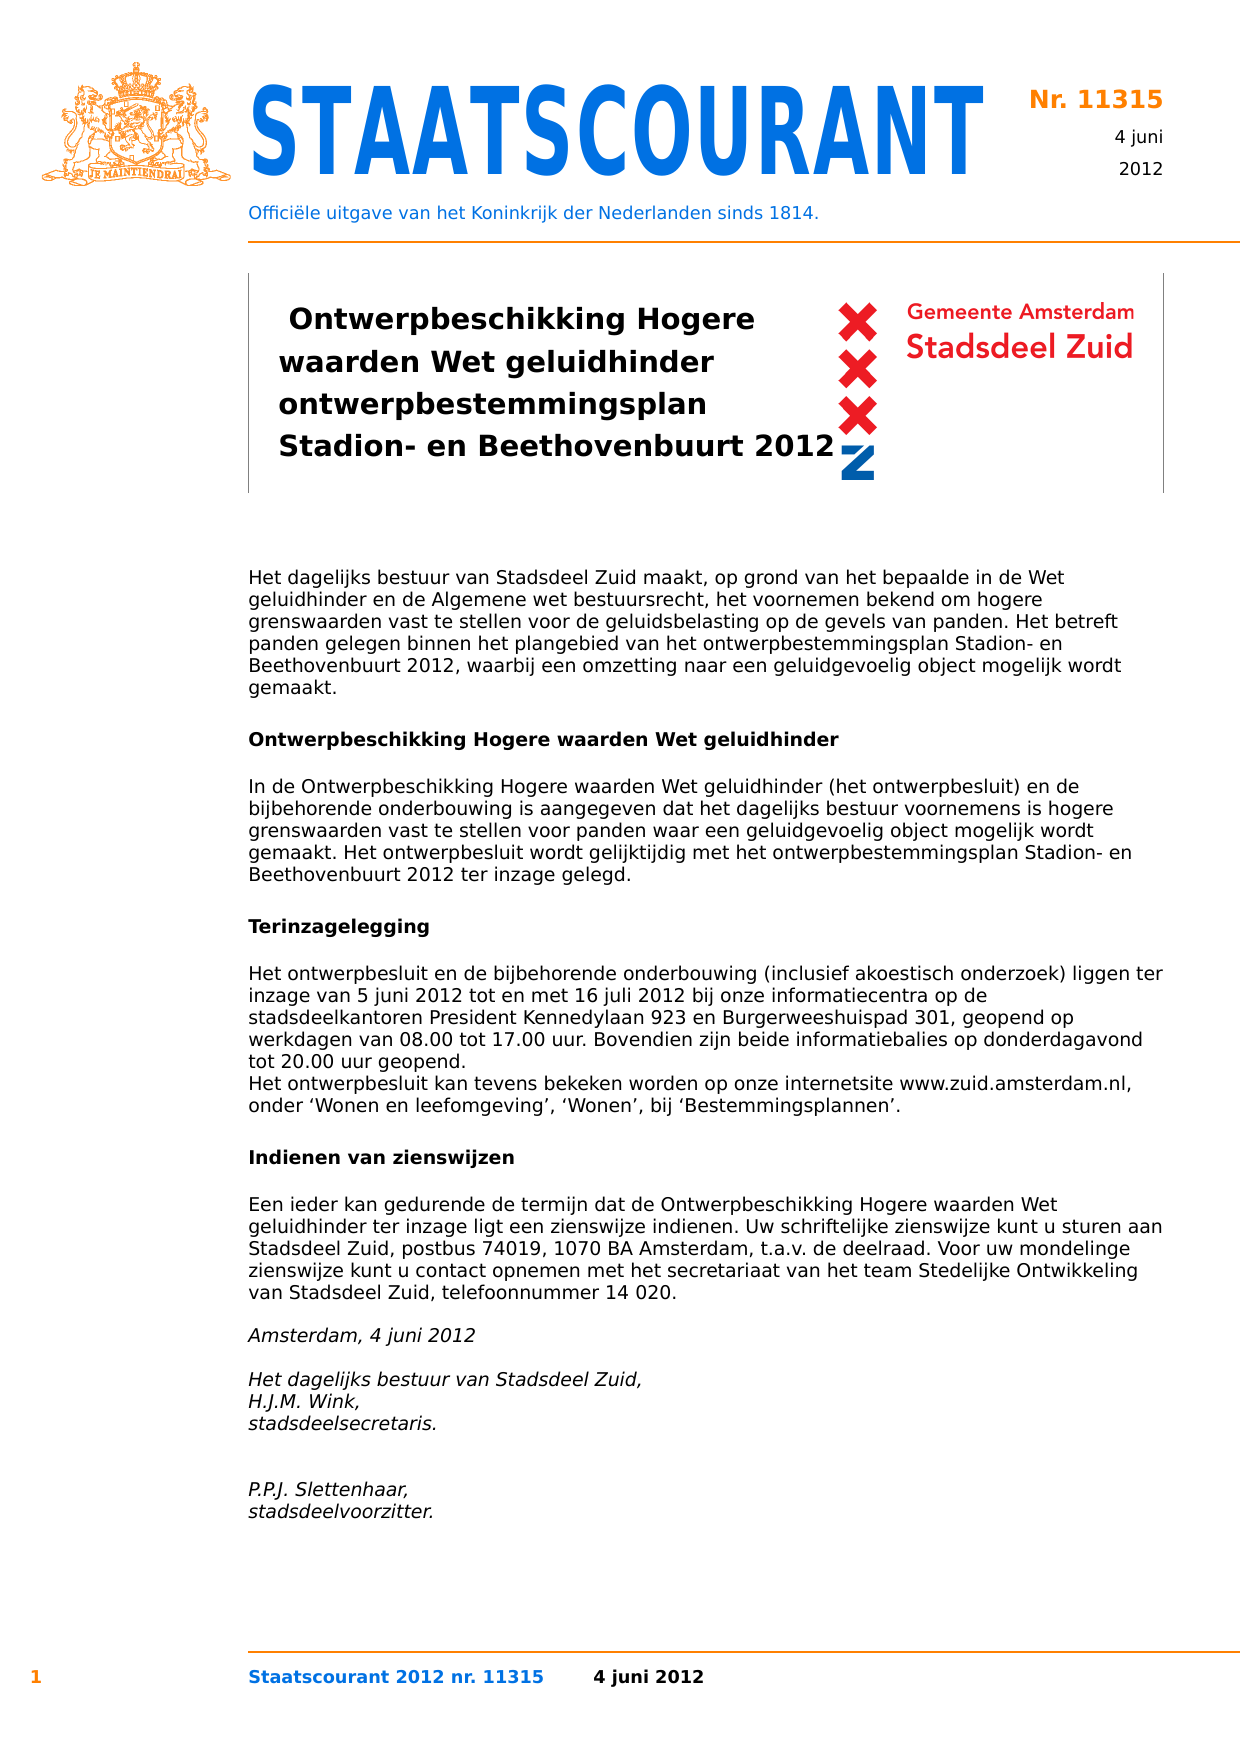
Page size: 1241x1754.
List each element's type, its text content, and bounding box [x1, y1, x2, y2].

subtitle Terinzagelegging [248, 916, 1163, 938]
table_header Nr. 11315 [998, 62, 1240, 121]
text Een ieder kan gedurende de termijn dat de Ontwerpbeschikking Hogere waarden Wet geluidhinder ter inzage ligt een zienswijze indienen. Uw schriftelijke zienswijze kunt u sturen aan Stadsdeel Zuid, postbus 74019, 1070 BA Amsterdam, t.a.v. de deelraad. Voor uw mondelinge zienswijze kunt u contact opnemen met het secretariaat van het team Stedelijke Ontwikkeling van Stadsdeel Zuid, telefoonnummer 14 020. [248, 1194, 1163, 1303]
table_header [25, 62, 248, 241]
subtitle Ontwerpbeschikking Hogere waarden Wet geluidhinder [248, 729, 1163, 751]
text Amsterdam, 4 juni 2012 [248, 1325, 1163, 1347]
text Het dagelijks bestuur van Stadsdeel Zuid, H.J.M. Wink, stadsdeelsecretaris. [248, 1369, 1163, 1435]
table_cell Officiële uitgave van het Koninkrijk der Nederlanden sinds 1814. [248, 203, 1240, 241]
picture [41, 62, 231, 186]
text P.P.J. Slettenhaar, stadsdeelvoorzitter. [248, 1457, 1163, 1523]
table_cell 4 juni [998, 121, 1240, 153]
text Het ontwerpbesluit kan tevens bekeken worden op onze internetsite www.zuid.amsterdam.nl, onder ‘Wonen en leefomgeving’, ‘Wonen’, bij ‘Bestemmingsplannen’. [248, 1073, 1163, 1117]
subtitle Indienen van zienswijzen [248, 1147, 1163, 1169]
table_cell 2012 [998, 153, 1240, 203]
subtitle Ontwerpbeschikking Hogere waarden Wet geluidhinder ontwerpbestemmingsplan Stadion- en Beethovenbuurt 2012 [249, 273, 1163, 493]
picture [838, 302, 1134, 480]
text In de Ontwerpbeschikking Hogere waarden Wet geluidhinder (het ontwerpbesluit) en de bijbehorende onderbouwing is aangegeven dat het dagelijks bestuur voornemens is hogere grenswaarden vast te stellen voor panden waar een geluidgevoelig object mogelijk wordt gemaakt. Het ontwerpbesluit wordt gelijktijdig met het ontwerpbestemmingsplan Stadion- en Beethovenbuurt 2012 ter inzage gelegd. [248, 776, 1163, 886]
text Het ontwerpbesluit en de bijbehorende onderbouwing (inclusief akoestisch onderzoek) liggen ter inzage van 5 juni 2012 tot en met 16 juli 2012 bij onze informatiecentra op de stadsdeelkantoren President Kennedylaan 923 en Burgerweeshuispad 301, geopend op werkdagen van 08.00 tot 17.00 uur. Bovendien zijn beide informatiebalies op donderdagavond tot 20.00 uur geopend. [248, 963, 1163, 1073]
text Het dagelijks bestuur van Stadsdeel Zuid maakt, op grond van het bepaalde in de Wet geluidhinder en de Algemene wet bestuursrecht, het voornemen bekend om hogere grenswaarden vast te stellen voor de geluidsbelasting op de gevels van panden. Het betreft panden gelegen binnen het plangebied van het ontwerpbestemmingsplan Stadion- en Beethovenbuurt 2012, waarbij een omzetting naar een geluidgevoelig object mogelijk wordt gemaakt. [248, 567, 1163, 699]
table_header STAATSCOURANT [248, 62, 998, 203]
